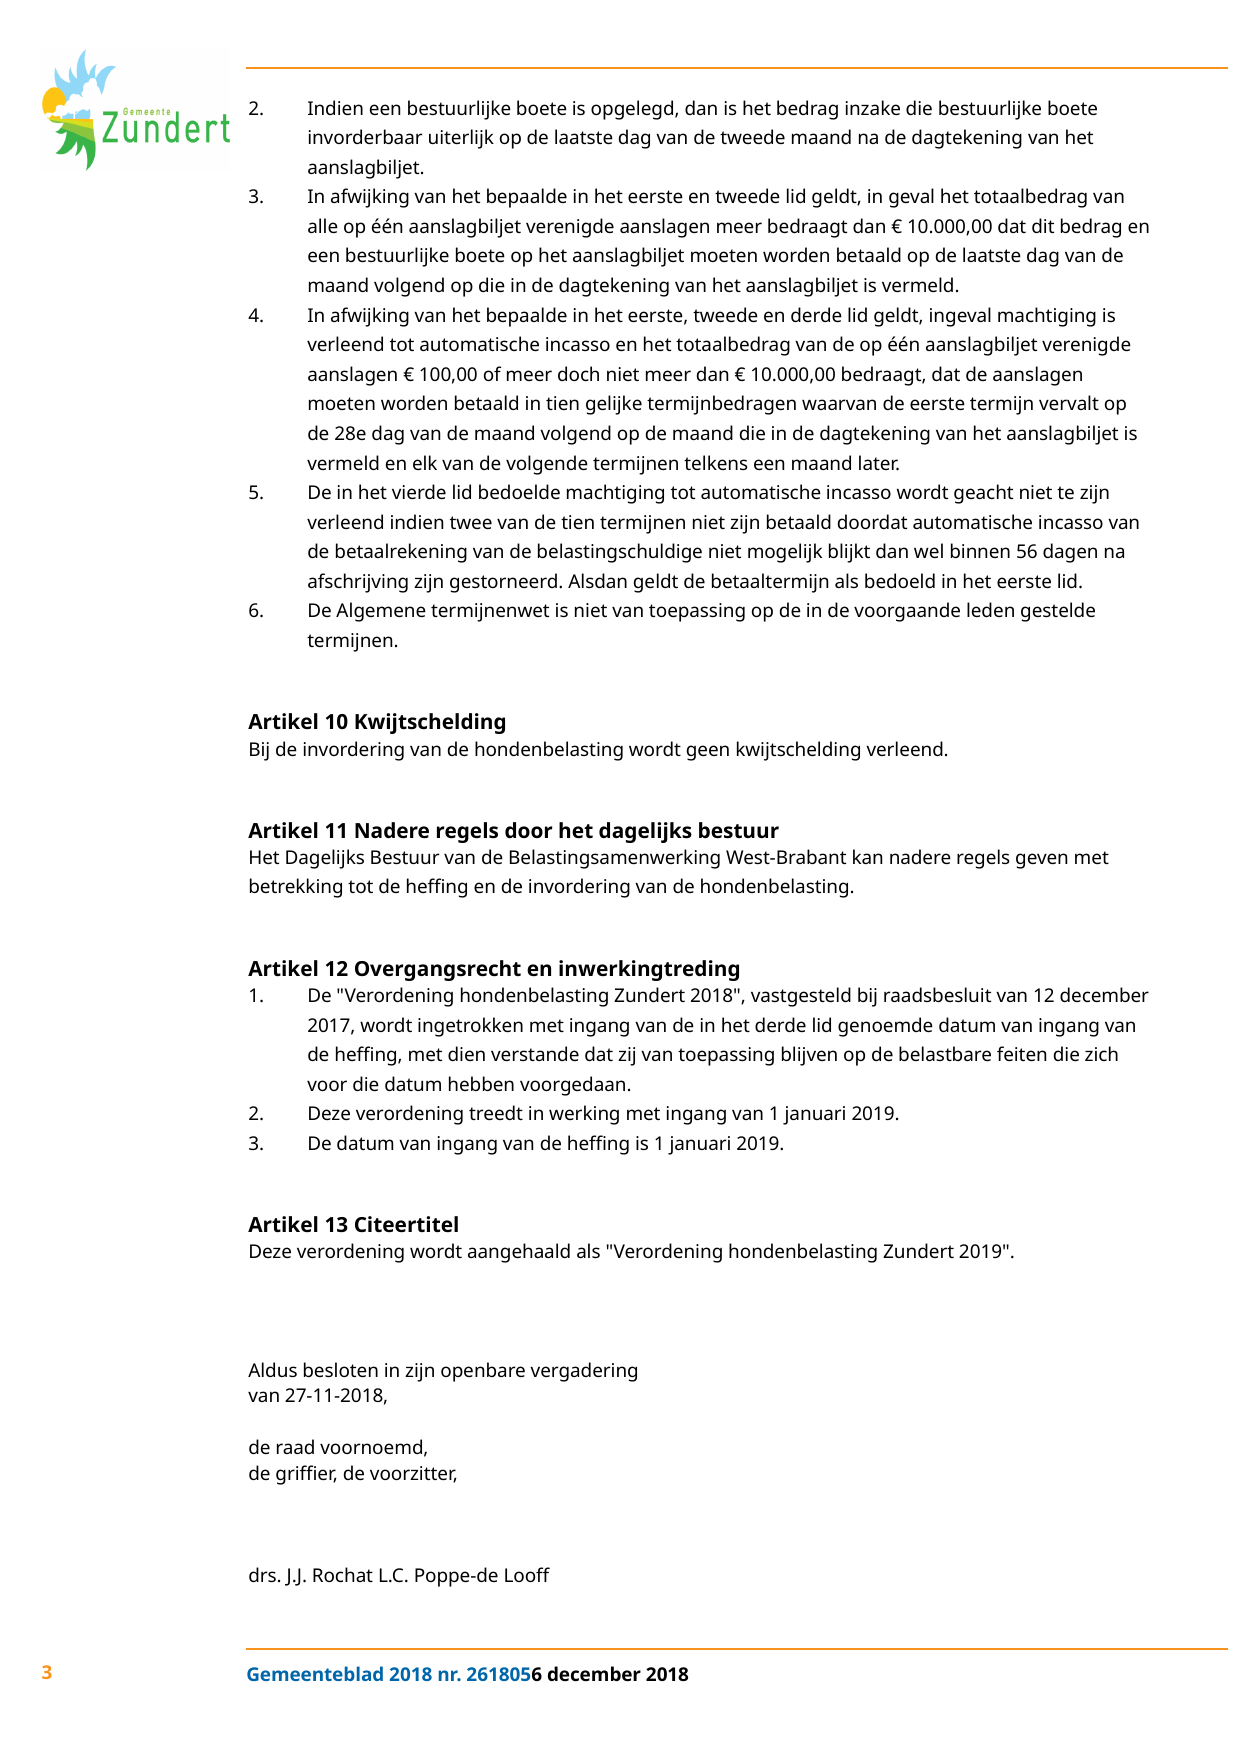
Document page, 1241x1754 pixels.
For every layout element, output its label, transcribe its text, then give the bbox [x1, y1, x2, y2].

list De in het vierde lid bedoelde machtiging tot automatische incasso wordt geacht niet te zijn verleend indien twee van de tien termijnen niet zijn betaald doordat automatische incasso van de betaalrekening van de belastingschuldige niet mogelijk blijkt dan wel binnen 56 dagen na afschrijving zijn gestorneerd. Alsdan geldt de betaaltermijn als bedoeld in het eerste lid. [248, 479, 1152, 594]
picture [41, 47, 231, 172]
text Artikel 11 Nadere regels door het dagelijks bestuur [248, 816, 1152, 844]
text van 27-11-2018, [248, 1383, 1152, 1408]
text Bij de invordering van de hondenbelasting wordt geen kwijtschelding verleend. [248, 736, 1152, 761]
text Aldus besloten in zijn openbare vergadering [248, 1357, 1152, 1383]
text de griffier, de voorzitter, [248, 1460, 1152, 1486]
list Deze verordening treedt in werking met ingang van 1 januari 2019. [248, 1101, 1152, 1126]
text Artikel 12 Overgangsrecht en inwerkingtreding [248, 954, 1152, 982]
text de raad voornoemd, [248, 1434, 1152, 1460]
text Het Dagelijks Bestuur van de Belastingsamenwerking West-Brabant kan nadere regels geven met betrekking tot de heffing en de invordering van de hondenbelasting. [248, 844, 1152, 899]
text Artikel 13 Citeertitel [248, 1210, 1152, 1238]
list De Algemene termijnenwet is niet van toepassing op de in de voorgaande leden gestelde termijnen. [248, 598, 1152, 653]
list De "Verordening hondenbelasting Zundert 2018", vastgesteld bij raadsbesluit van 12 december 2017, wordt ingetrokken met ingang van de in het derde lid genoemde datum van ingang van de heffing, met dien verstande dat zij van toepassing blijven op de belastbare feiten die zich voor die datum hebben voorgedaan. [248, 982, 1152, 1097]
text Deze verordening wordt aangehaald als "Verordening hondenbelasting Zundert 2019". [248, 1238, 1152, 1264]
list In afwijking van het bepaalde in het eerste en tweede lid geldt, in geval het totaalbedrag van alle op één aanslagbiljet verenigde aanslagen meer bedraagt dan € 10.000,00 dat dit bedrag en een bestuurlijke boete op het aanslagbiljet moeten worden betaald op de laatste dag van de maand volgend op die in de dagtekening van het aanslagbiljet is vermeld. [248, 183, 1152, 298]
list In afwijking van het bepaalde in het eerste, tweede en derde lid geldt, ingeval machtiging is verleend tot automatische incasso en het totaalbedrag van de op één aanslagbiljet verenigde aanslagen € 100,00 of meer doch niet meer dan € 10.000,00 bedraagt, dat de aanslagen moeten worden betaald in tien gelijke termijnbedragen waarvan de eerste termijn vervalt op de 28e dag van de maand volgend op de maand die in de dagtekening van het aanslagbiljet is vermeld en elk van de volgende termijnen telkens een maand later. [248, 302, 1152, 476]
text Artikel 10 Kwijtschelding [248, 707, 1152, 736]
text drs. J.J. Rochat L.C. Poppe-de Looff [248, 1563, 1152, 1588]
list Indien een bestuurlijke boete is opgelegd, dan is het bedrag inzake die bestuurlijke boete invorderbaar uiterlijk op de laatste dag van de tweede maand na de dagtekening van het aanslagbiljet. [248, 95, 1152, 180]
list De datum van ingang van de heffing is 1 januari 2019. [248, 1130, 1152, 1156]
